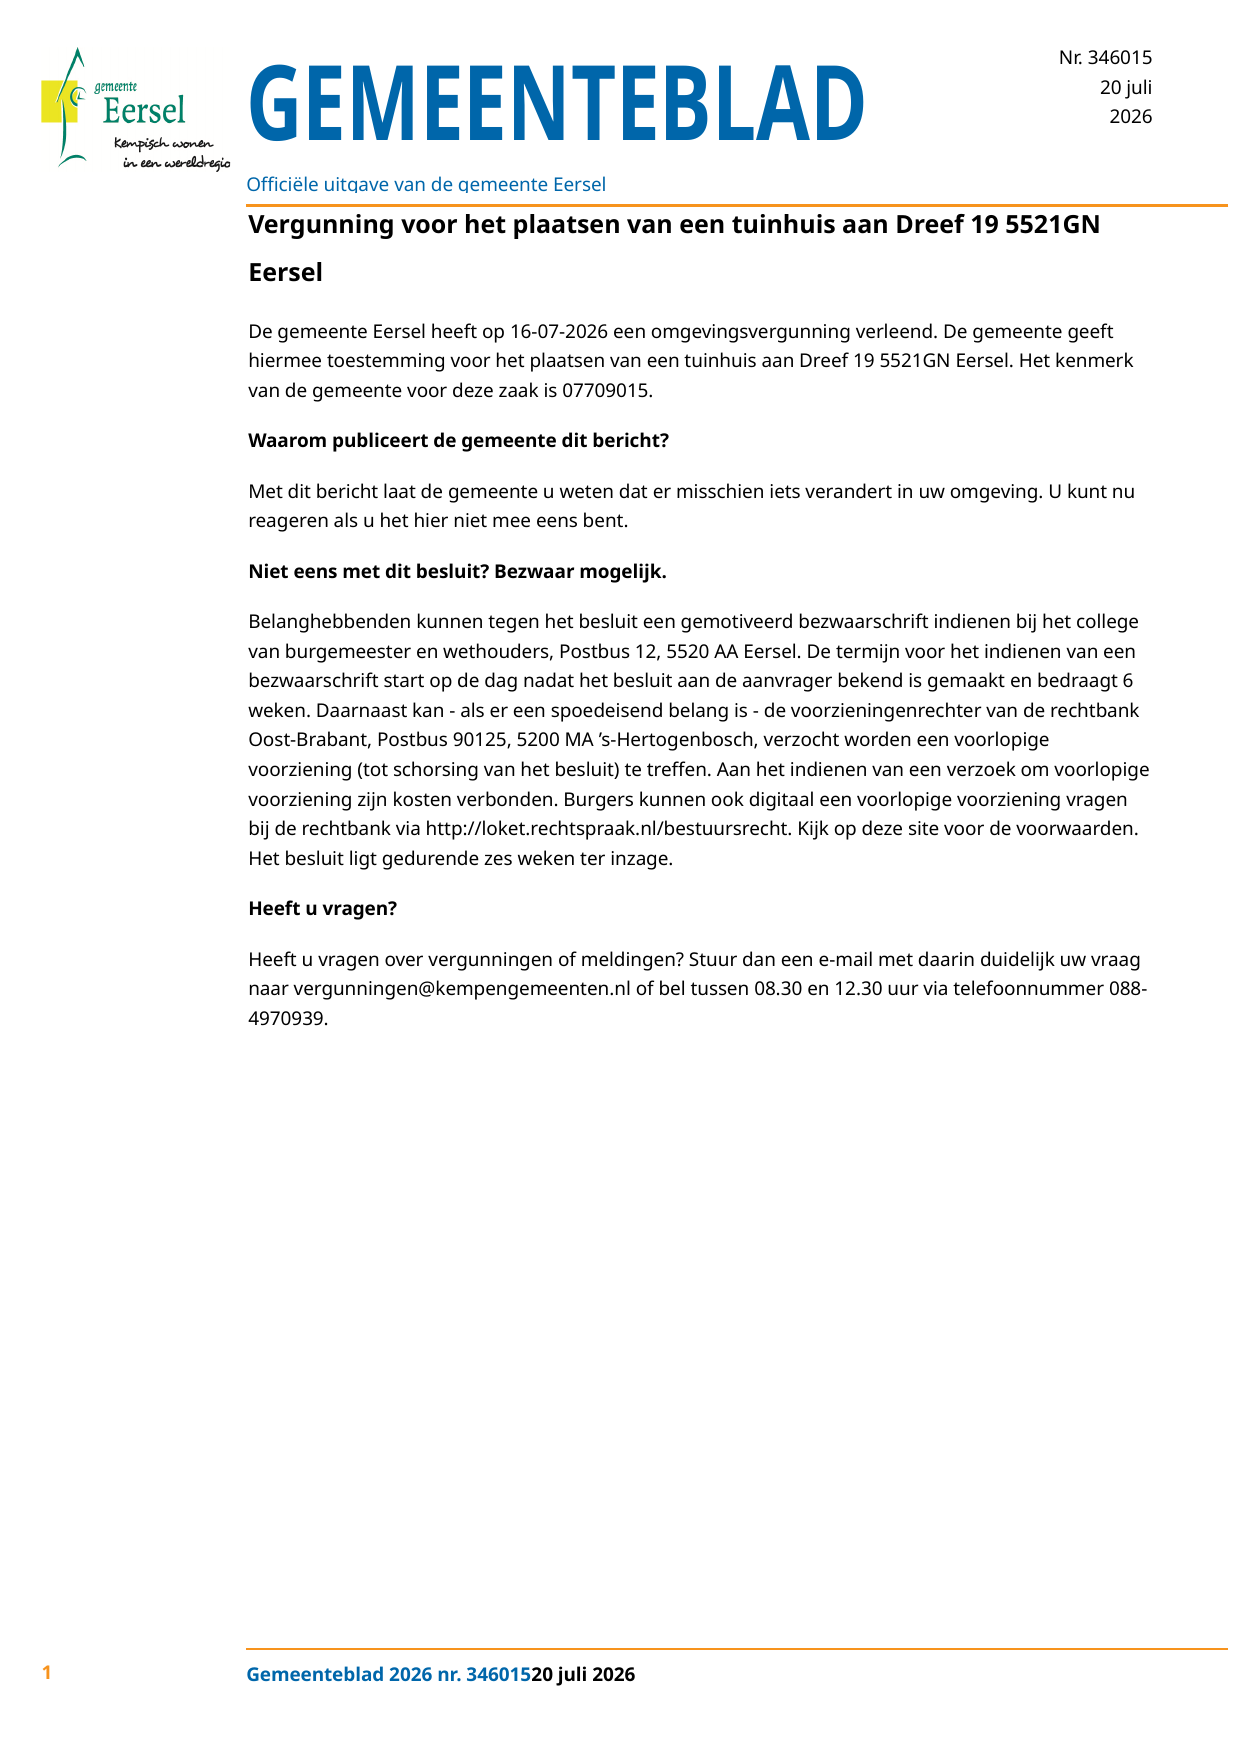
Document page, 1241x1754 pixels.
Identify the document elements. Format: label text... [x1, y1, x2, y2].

text Vergunning voor het plaatsen van een tuinhuis aan Dreef 19 5521GN Eersel [248, 207, 1152, 288]
text De gemeente Eersel heeft op 16-07-2026 een omgevingsvergunning verleend. De gemeente geeft hiermee toestemming voor het plaatsen van een tuinhuis aan Dreef 19 5521GN Eersel. Het kenmerk van de gemeente voor deze zaak is 07709015. [248, 318, 1152, 403]
text Belanghebbenden kunnen tegen het besluit een gemotiveerd bezwaarschrift indienen bij het college van burgemeester en wethouders, Postbus 12, 5520 AA Eersel. De termijn voor het indienen van een bezwaarschrift start op de dag nadat het besluit aan de aanvrager bekend is gemaakt en bedraagt 6 weken. Daarnaast kan - als er een spoedeisend belang is - de voorzieningenrechter van de rechtbank Oost-Brabant, Postbus 90125, 5200 MA ’s-Hertogenbosch, verzocht worden een voorlopige voorziening (tot schorsing van het besluit) te treffen. Aan het indienen van een verzoek om voorlopige voorziening zijn kosten verbonden. Burgers kunnen ook digitaal een voorlopige voorziening vragen bij de rechtbank via http://loket.rechtspraak.nl/bestuursrecht. Kijk op deze site voor de voorwaarden. Het besluit ligt gedurende zes weken ter inzage. [248, 608, 1152, 871]
text Heeft u vragen over vergunningen of meldingen? Stuur dan een e-mail met daarin duidelijk uw vraag naar vergunningen@kempengemeenten.nl of bel tussen 08.30 en 12.30 uur via telefoonnummer 088-4970939. [248, 946, 1152, 1031]
text Met dit bericht laat de gemeente u weten dat er misschien iets verandert in uw omgeving. U kunt nu reageren als u het hier niet mee eens bent. [248, 478, 1152, 533]
text Niet eens met dit besluit? Bezwaar mogelijk. [248, 558, 1152, 584]
picture [41, 47, 231, 172]
text Heeft u vragen? [248, 895, 1152, 921]
text Waarom publiceert de gemeente dit bericht? [248, 427, 1152, 453]
